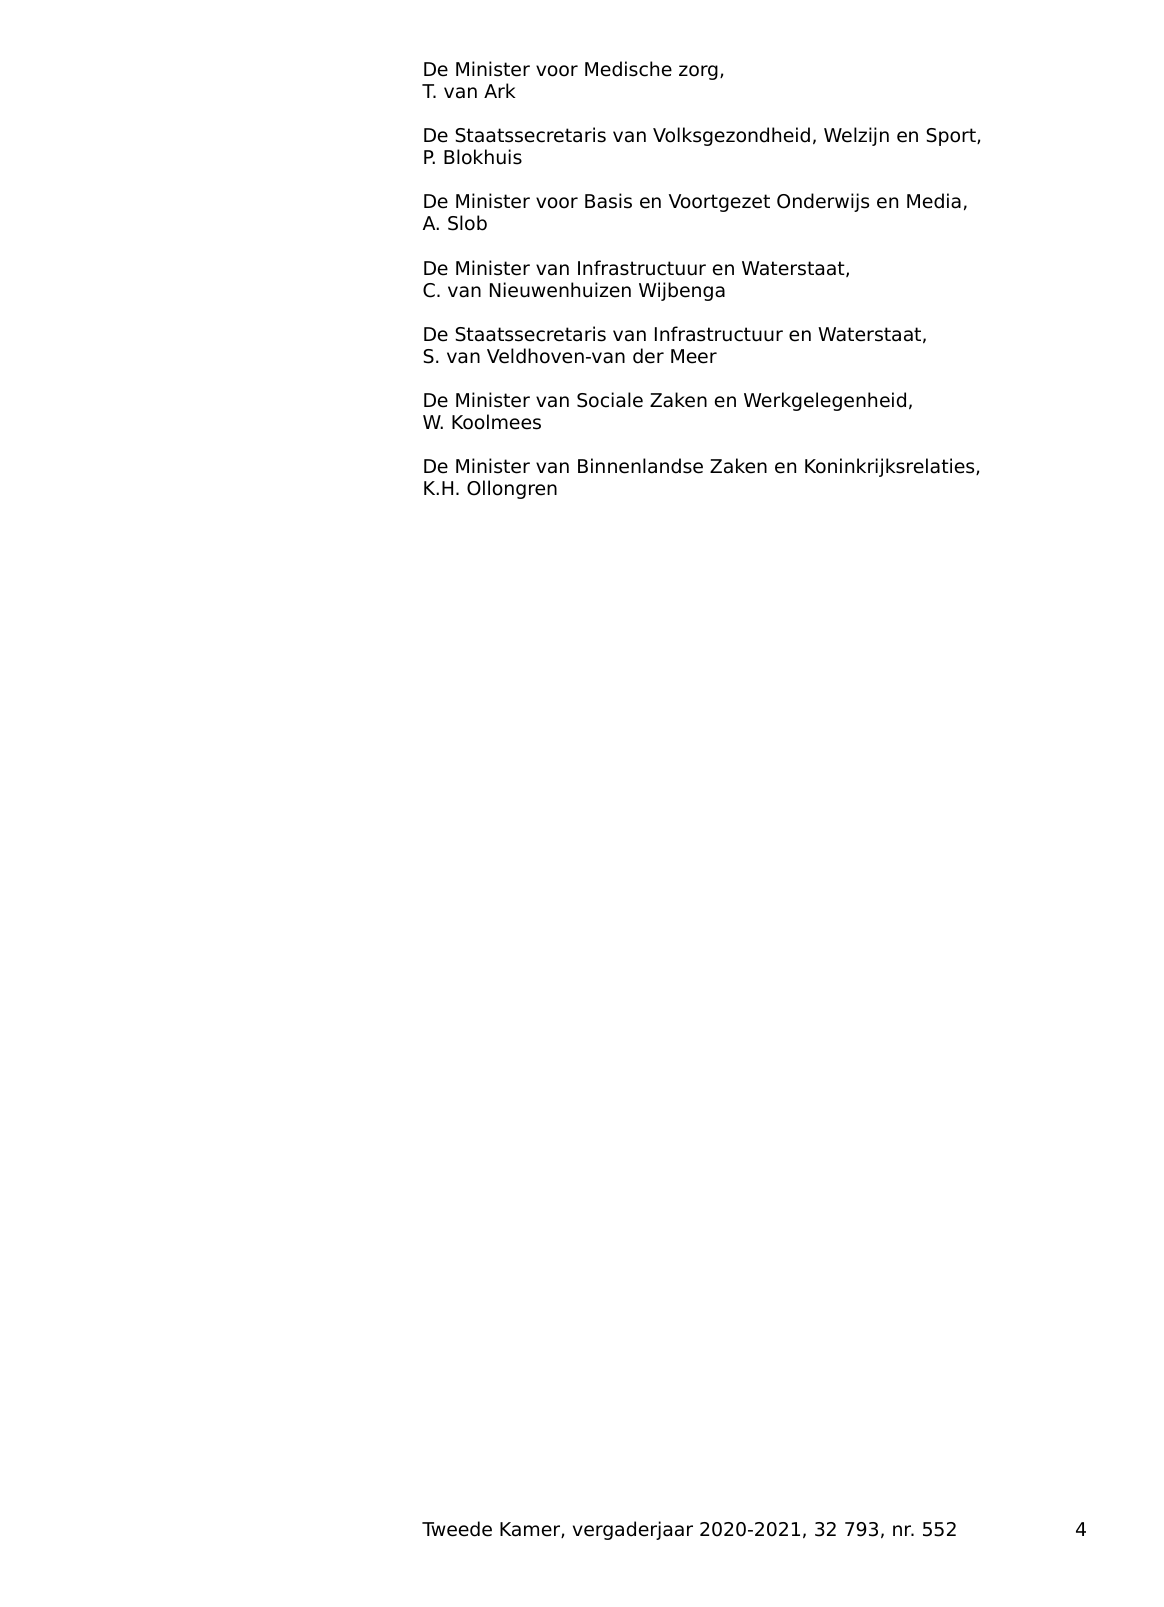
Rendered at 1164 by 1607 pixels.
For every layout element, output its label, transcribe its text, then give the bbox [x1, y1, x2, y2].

text De Minister van Sociale Zaken en Werkgelegenheid, W. Koolmees [422, 390, 1087, 434]
text De Staatssecretaris van Infrastructuur en Waterstaat, S. van Veldhoven-van der Meer [422, 324, 1087, 368]
text De Minister van Binnenlandse Zaken en Koninkrijksrelaties, K.H. Ollongren [422, 456, 1087, 500]
text De Minister voor Medische zorg, T. van Ark [422, 59, 1087, 103]
text De Minister van Infrastructuur en Waterstaat, C. van Nieuwenhuizen Wijbenga [422, 257, 1087, 301]
text De Staatssecretaris van Volksgezondheid, Welzijn en Sport, P. Blokhuis [422, 125, 1087, 169]
text De Minister voor Basis en Voortgezet Onderwijs en Media, A. Slob [422, 191, 1087, 235]
